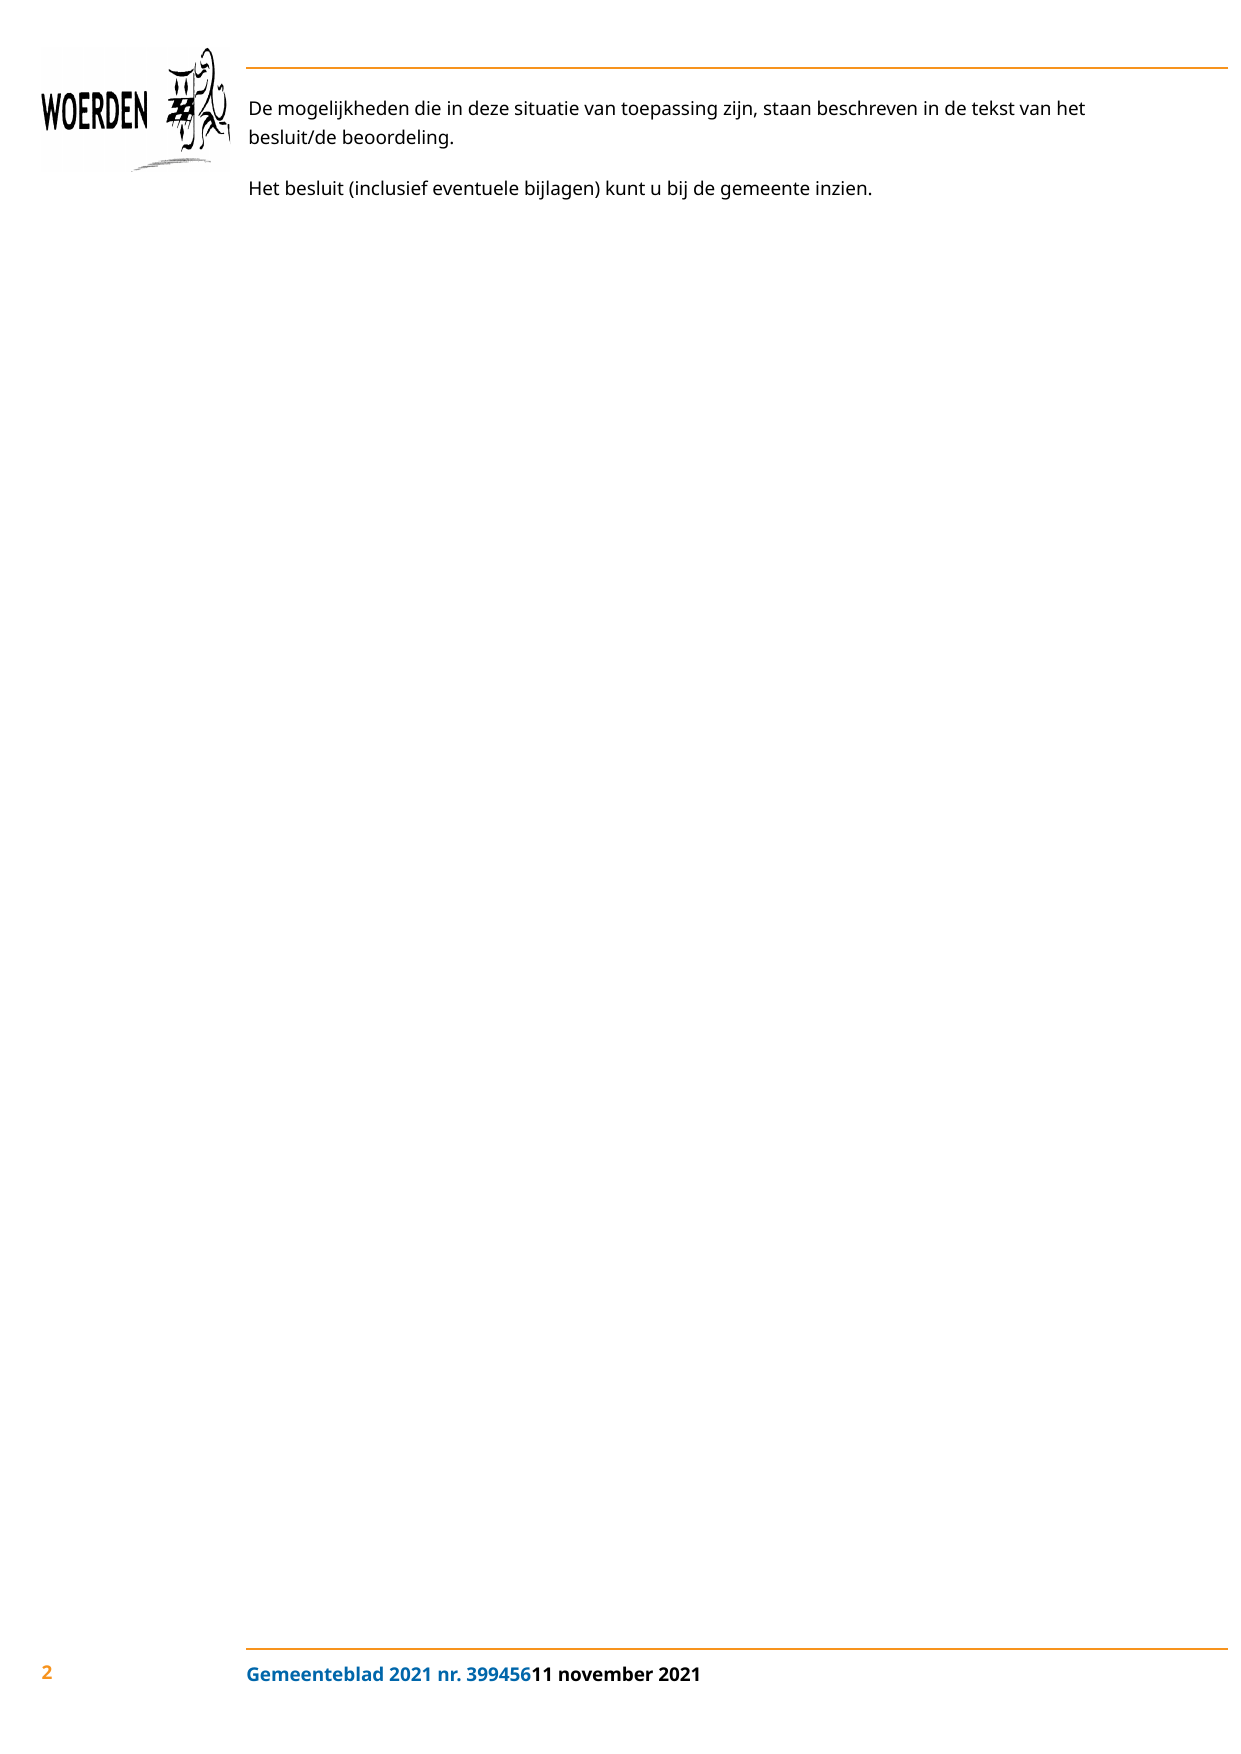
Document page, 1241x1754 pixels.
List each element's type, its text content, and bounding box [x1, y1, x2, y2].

text De mogelijkheden die in deze situatie van toepassing zijn, staan beschreven in de tekst van het besluit/de beoordeling. [248, 95, 1152, 150]
picture [41, 47, 231, 172]
text Het besluit (inclusief eventuele bijlagen) kunt u bij de gemeente inzien. [248, 175, 1152, 201]
